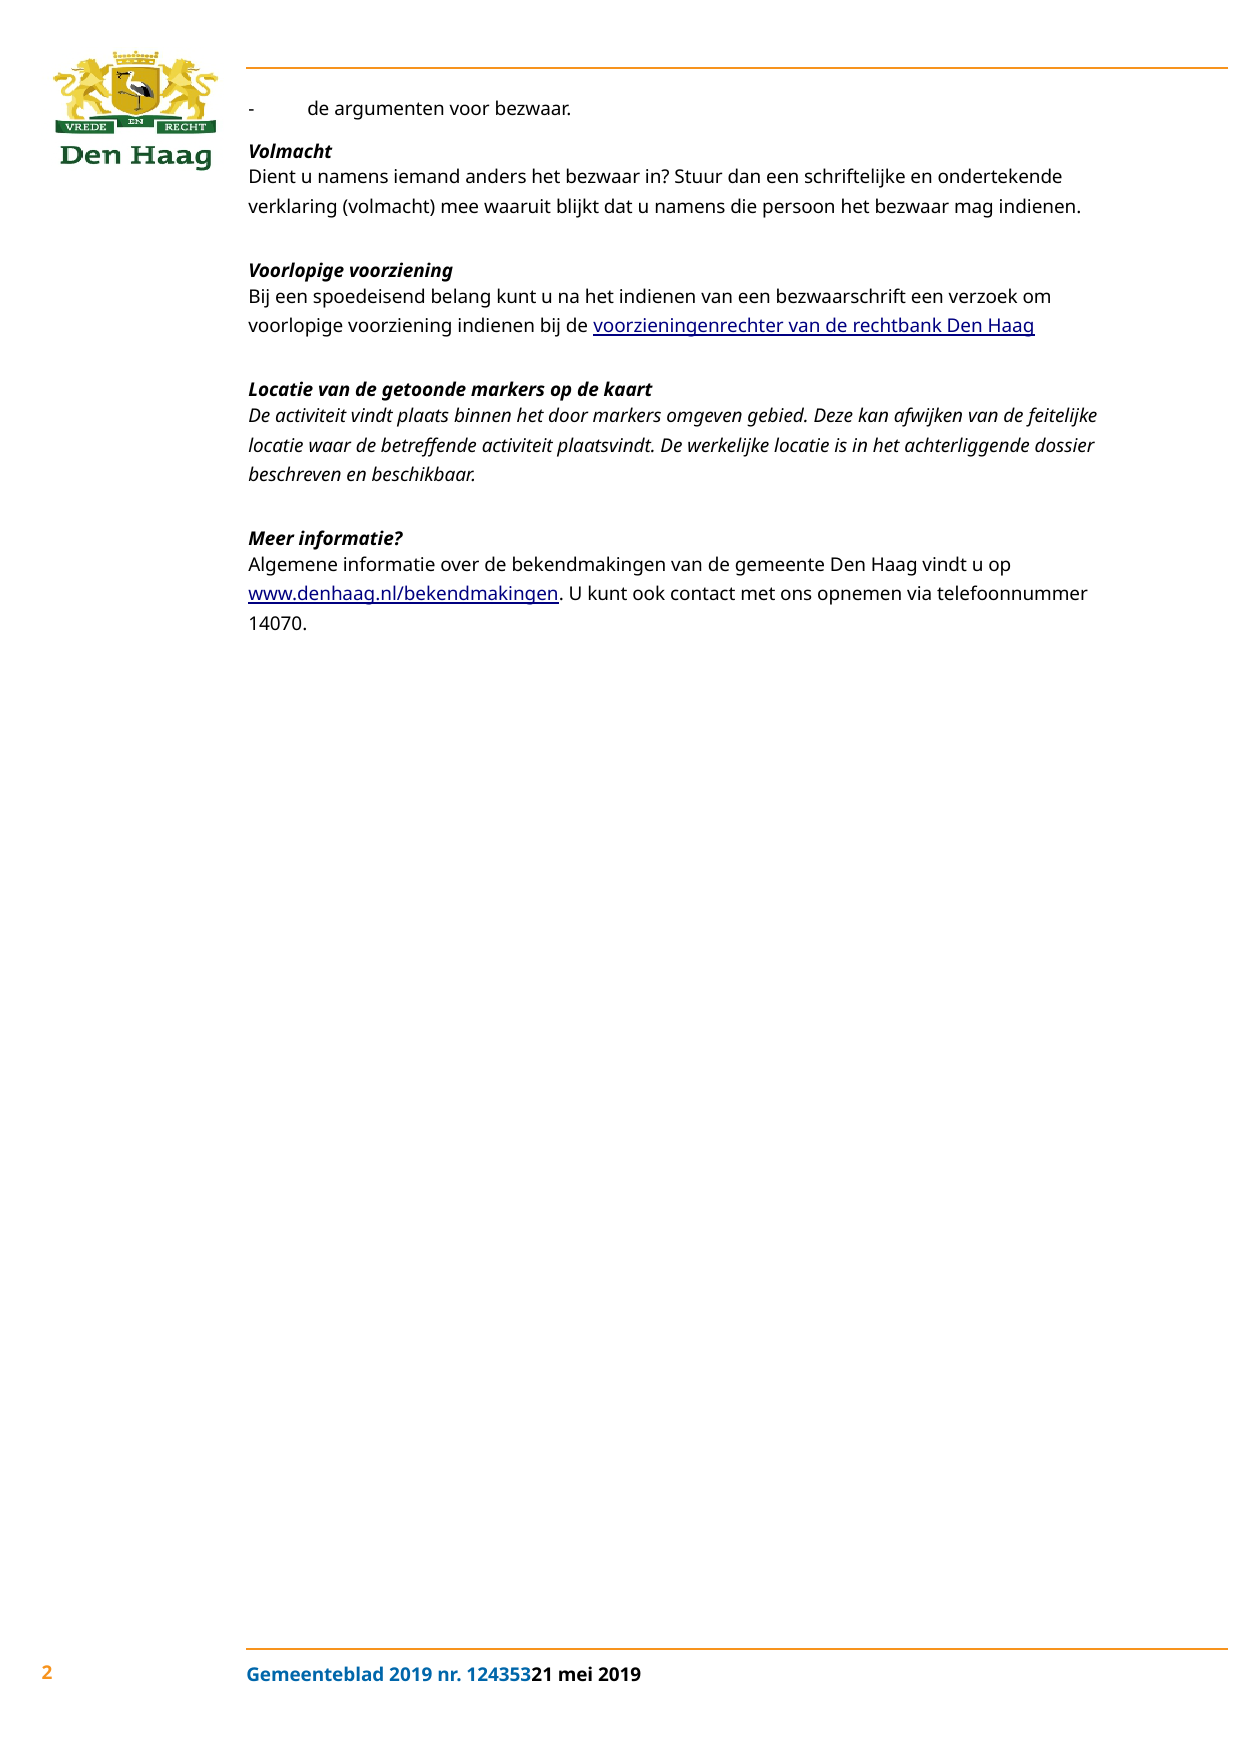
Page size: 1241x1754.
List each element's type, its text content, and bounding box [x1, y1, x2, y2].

text Algemene informatie over de bekendmakingen van de gemeente Den Haag vindt u op www.denhaag.nl/bekendmakingen. U kunt ook contact met ons opnemen via telefoonnummer 14070. [248, 551, 1152, 636]
text Volmacht [248, 138, 1152, 164]
text Voorlopige voorziening [248, 257, 1152, 283]
text Locatie van de getoonde markers op de kaart [248, 376, 1152, 402]
list de argumenten voor bezwaar. [248, 95, 1152, 121]
text De activiteit vindt plaats binnen het door markers omgeven gebied. Deze kan afwijken van de feitelijke locatie waar de betreffende activiteit plaatsvindt. De werkelijke locatie is in het achterliggende dossier beschreven en beschikbaar. [248, 402, 1152, 487]
text Meer informatie? [248, 525, 1152, 551]
text Bij een spoedeisend belang kunt u na het indienen van een bezwaarschrift een verzoek om voorlopige voorziening indienen bij de voorzieningenrechter van de rechtbank Den Haag [248, 283, 1152, 338]
text Dient u namens iemand anders het bezwaar in? Stuur dan een schriftelijke en ondertekende verklaring (volmacht) mee waaruit blijkt dat u namens die persoon het bezwaar mag indienen. [248, 164, 1152, 219]
picture [41, 47, 231, 172]
